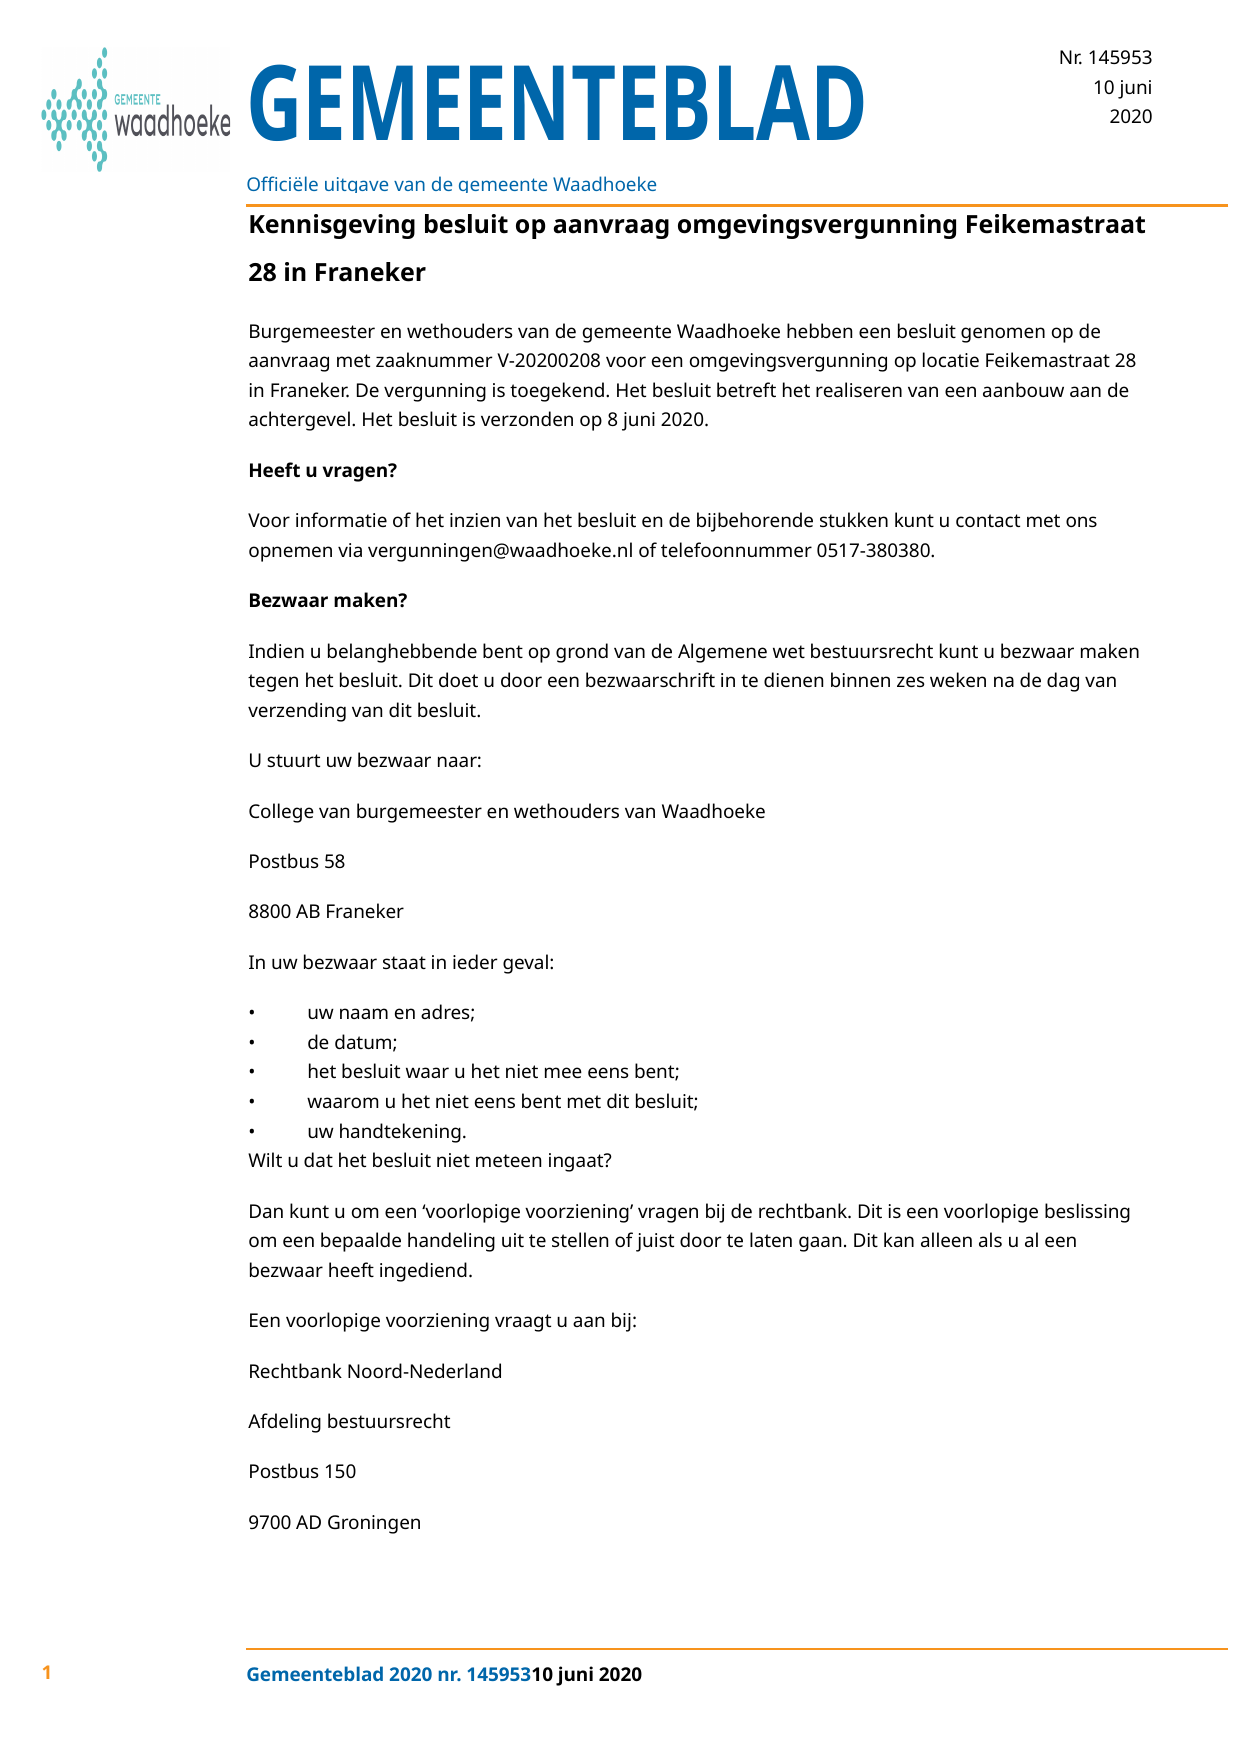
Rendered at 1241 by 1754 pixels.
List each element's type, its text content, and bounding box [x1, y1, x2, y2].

text Indien u belanghebbende bent op grond van de Algemene wet bestuursrecht kunt u bezwaar maken tegen het besluit. Dit doet u door een bezwaarschrift in te dienen binnen zes weken na de dag van verzending van dit besluit. [248, 638, 1152, 723]
text Bezwaar maken? [248, 587, 1152, 613]
list uw handtekening. [248, 1118, 1152, 1144]
text College van burgemeester en wethouders van Waadhoeke [248, 798, 1152, 824]
text Burgemeester en wethouders van de gemeente Waadhoeke hebben een besluit genomen op de aanvraag met zaaknummer V-20200208 voor een omgevingsvergunning op locatie Feikemastraat 28 in Franeker. De vergunning is toegekend. Het besluit betreft het realiseren van een aanbouw aan de achtergevel. Het besluit is verzonden op 8 juni 2020. [248, 318, 1152, 432]
text Dan kunt u om een ‘voorlopige voorziening’ vragen bij de rechtbank. Dit is een voorlopige beslissing om een bepaalde handeling uit te stellen of juist door te laten gaan. Dit kan alleen als u al een bezwaar heeft ingediend. [248, 1198, 1152, 1283]
text Postbus 150 [248, 1459, 1152, 1484]
list waarom u het niet eens bent met dit besluit; [248, 1088, 1152, 1114]
text Heeft u vragen? [248, 457, 1152, 483]
text Een voorlopige voorziening vraagt u aan bij: [248, 1307, 1152, 1333]
text Wilt u dat het besluit niet meteen ingaat? [248, 1147, 1152, 1173]
list uw naam en adres; [248, 999, 1152, 1025]
text 9700 AD Groningen [248, 1509, 1152, 1535]
text In uw bezwaar staat in ieder geval: [248, 949, 1152, 975]
text U stuurt uw bezwaar naar: [248, 747, 1152, 773]
text Postbus 58 [248, 848, 1152, 874]
list het besluit waar u het niet mee eens bent; [248, 1059, 1152, 1084]
text Kennisgeving besluit op aanvraag omgevingsvergunning Feikemastraat 28 in Franeker [248, 207, 1152, 288]
picture [41, 47, 231, 172]
text Afdeling bestuursrecht [248, 1408, 1152, 1434]
list de datum; [248, 1029, 1152, 1055]
text Voor informatie of het inzien van het besluit en de bijbehorende stukken kunt u contact met ons opnemen via vergunningen@waadhoeke.nl of telefoonnummer 0517-380380. [248, 507, 1152, 563]
text 8800 AB Franeker [248, 899, 1152, 924]
text Rechtbank Noord-Nederland [248, 1358, 1152, 1384]
